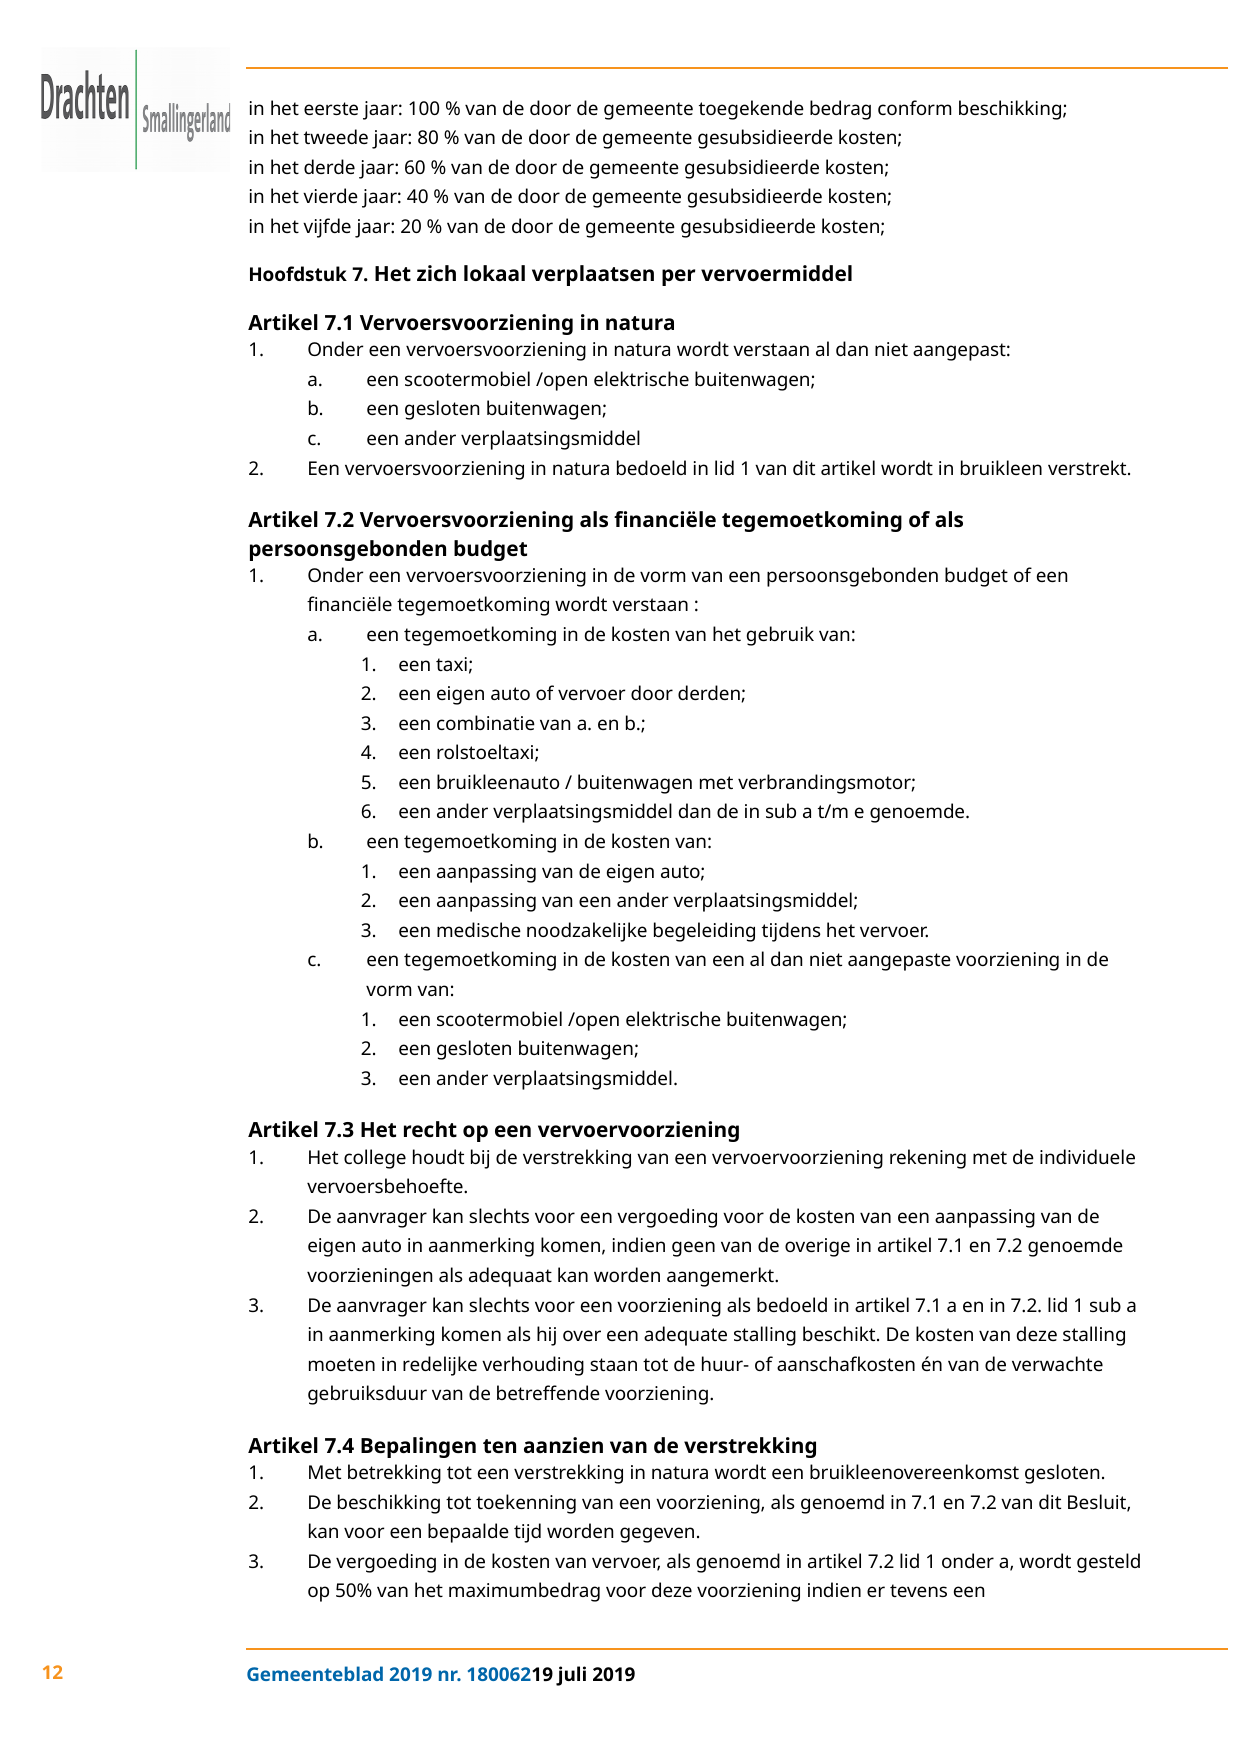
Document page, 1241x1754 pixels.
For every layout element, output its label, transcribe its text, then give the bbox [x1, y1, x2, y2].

text Artikel 7.2 Vervoersvoorziening als financiële tegemoetkoming of als persoonsgebonden budget [248, 505, 1152, 562]
list een ander verplaatsingsmiddel [307, 425, 1152, 451]
list een taxi; [361, 651, 1152, 677]
list een eigen auto of vervoer door derden; [361, 680, 1152, 706]
picture [41, 47, 231, 172]
list Het college houdt bij de verstrekking van een vervoervoorziening rekening met de individuele vervoersbehoefte. [248, 1144, 1152, 1199]
list een combinatie van a. en b.; [361, 710, 1152, 736]
list De aanvrager kan slechts voor een voorziening als bedoeld in artikel 7.1 a en in 7.2. lid 1 sub a in aanmerking komen als hij over een adequate stalling beschikt. De kosten van deze stalling moeten in redelijke verhouding staan tot de huur- of aanschafkosten én van de verwachte gebruiksduur van de betreffende voorziening. [248, 1292, 1152, 1406]
list een rolstoeltaxi; [361, 739, 1152, 765]
text in het vierde jaar: 40 % van de door de gemeente gesubsidieerde kosten; [248, 183, 1152, 209]
text in het eerste jaar: 100 % van de door de gemeente toegekende bedrag conform beschikking; [248, 95, 1152, 121]
list Met betrekking tot een verstrekking in natura wordt een bruikleenovereenkomst gesloten. [248, 1459, 1152, 1485]
list een tegemoetkoming in de kosten van: [307, 828, 1152, 854]
list Onder een vervoersvoorziening in de vorm van een persoonsgebonden budget of een financiële tegemoetkoming wordt verstaan : [248, 562, 1152, 617]
list De beschikking tot toekenning van een voorziening, als genoemd in 7.1 en 7.2 van dit Besluit, kan voor een bepaalde tijd worden gegeven. [248, 1489, 1152, 1544]
text in het vijfde jaar: 20 % van de door de gemeente gesubsidieerde kosten; [248, 213, 1152, 239]
list De aanvrager kan slechts voor een vergoeding voor de kosten van een aanpassing van de eigen auto in aanmerking komen, indien geen van de overige in artikel 7.1 en 7.2 genoemde voorzieningen als adequaat kan worden aangemerkt. [248, 1203, 1152, 1288]
list een tegemoetkoming in de kosten van het gebruik van: [307, 621, 1152, 647]
text Artikel 7.3 Het recht op een vervoervoorziening [248, 1115, 1152, 1144]
list een tegemoetkoming in de kosten van een al dan niet aangepaste voorziening in de vorm van: [307, 947, 1152, 1002]
list Een vervoersvoorziening in natura bedoeld in lid 1 van dit artikel wordt in bruikleen verstrekt. [248, 455, 1152, 481]
list een bruikleenauto / buitenwagen met verbrandingsmotor; [361, 769, 1152, 795]
list een gesloten buitenwagen; [361, 1035, 1152, 1061]
list een aanpassing van een ander verplaatsingsmiddel; [361, 887, 1152, 913]
list Onder een vervoersvoorziening in natura wordt verstaan al dan niet aangepast: [248, 336, 1152, 362]
list De vergoeding in de kosten van vervoer, als genoemd in artikel 7.2 lid 1 onder a, wordt gesteld op 50% van het maximumbedrag voor deze voorziening indien er tevens een [248, 1548, 1152, 1603]
list een aanpassing van de eigen auto; [361, 858, 1152, 884]
list een medische noodzakelijke begeleiding tijdens het vervoer. [361, 917, 1152, 943]
text Artikel 7.4 Bepalingen ten aanzien van de verstrekking [248, 1431, 1152, 1459]
text in het derde jaar: 60 % van de door de gemeente gesubsidieerde kosten; [248, 154, 1152, 180]
text Hoofdstuk 7. Het zich lokaal verplaatsen per vervoermiddel [248, 259, 1152, 287]
list een gesloten buitenwagen; [307, 396, 1152, 421]
list een scootermobiel /open elektrische buitenwagen; [307, 366, 1152, 392]
text Artikel 7.1 Vervoersvoorziening in natura [248, 308, 1152, 336]
list een scootermobiel /open elektrische buitenwagen; [361, 1006, 1152, 1032]
list een ander verplaatsingsmiddel. [361, 1065, 1152, 1091]
list een ander verplaatsingsmiddel dan de in sub a t/m e genoemde. [361, 799, 1152, 824]
text in het tweede jaar: 80 % van de door de gemeente gesubsidieerde kosten; [248, 124, 1152, 150]
